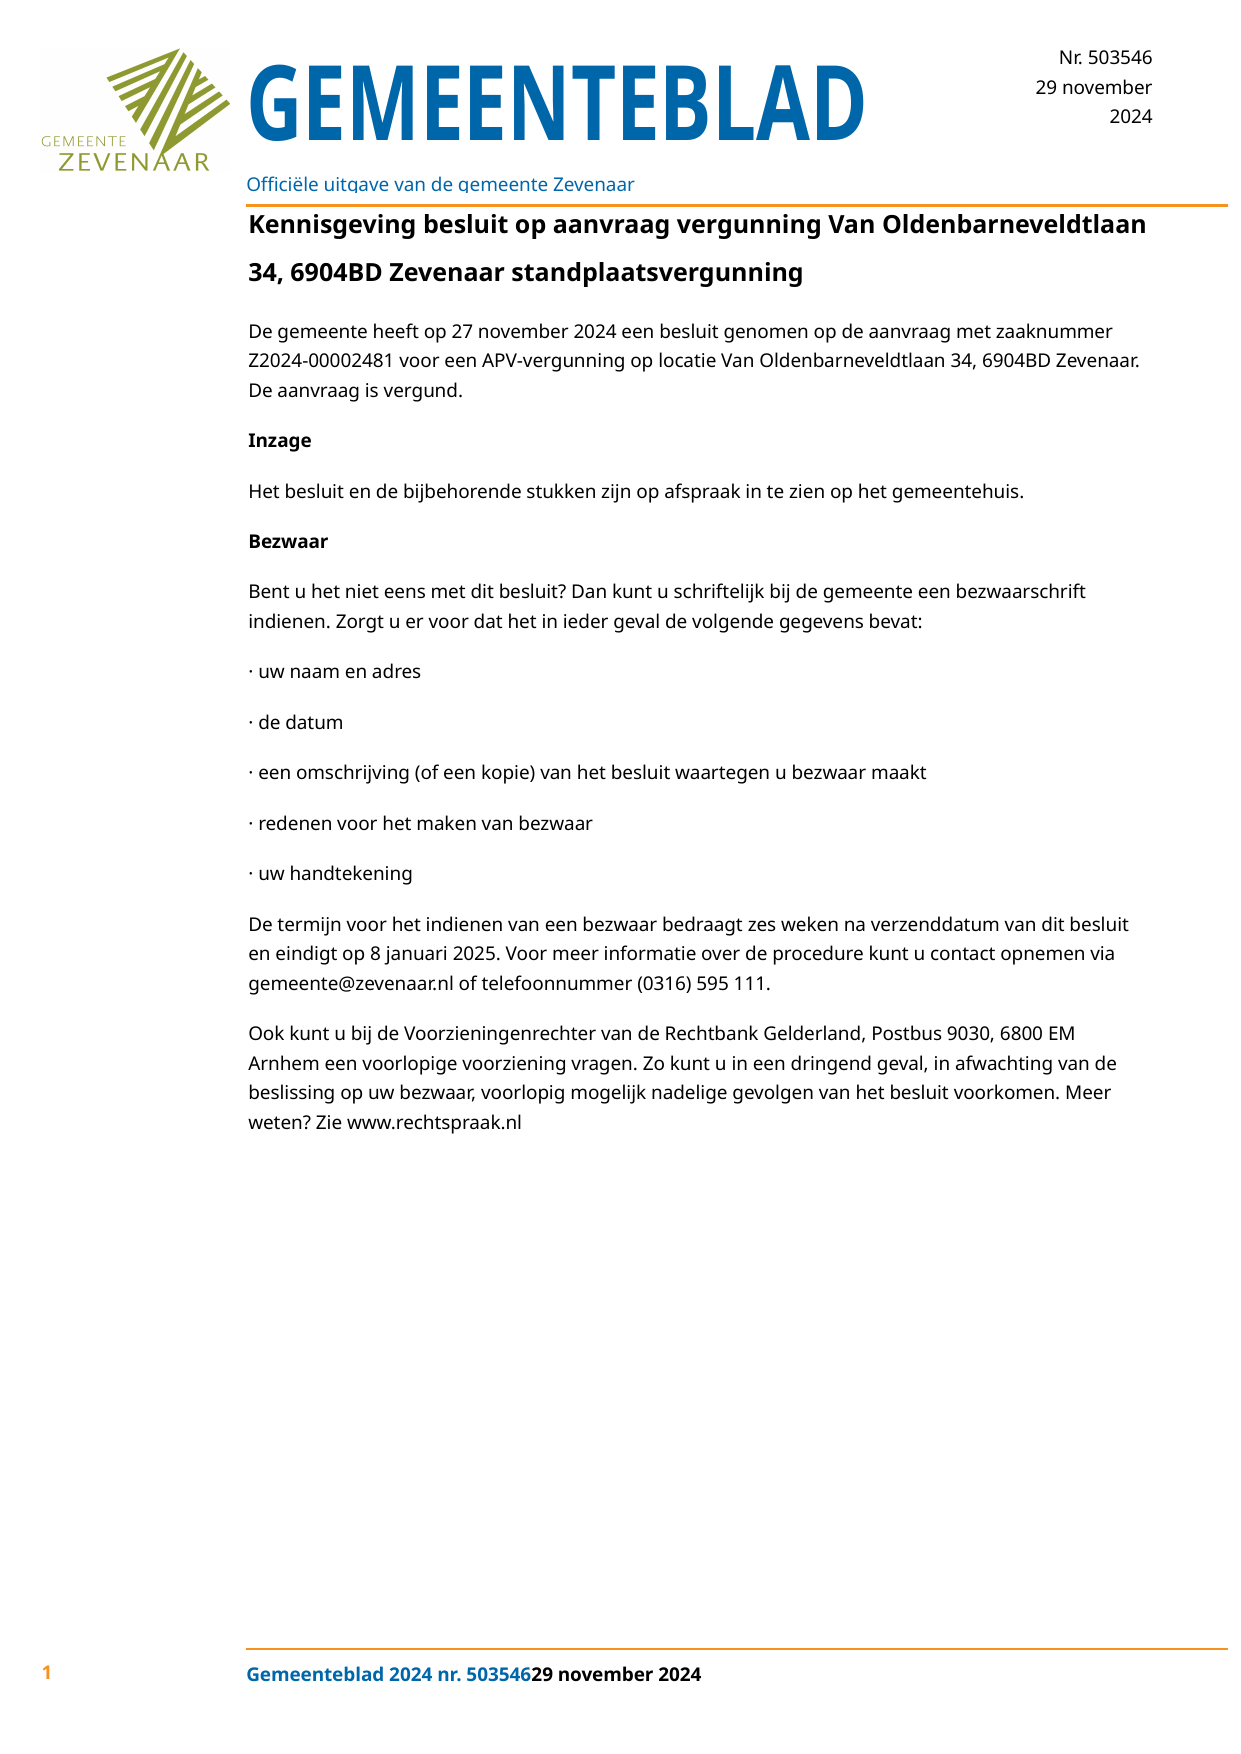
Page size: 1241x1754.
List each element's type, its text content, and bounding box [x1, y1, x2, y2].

text De termijn voor het indienen van een bezwaar bedraagt zes weken na verzenddatum van dit besluit en eindigt op 8 januari 2025. Voor meer informatie over de procedure kunt u contact opnemen via gemeente@zevenaar.nl of telefoonnummer (0316) 595 111. [248, 911, 1152, 996]
text Kennisgeving besluit op aanvraag vergunning Van Oldenbarneveldtlaan 34, 6904BD Zevenaar standplaatsvergunning [248, 207, 1152, 288]
text Het besluit en de bijbehorende stukken zijn op afspraak in te zien op het gemeentehuis. [248, 478, 1152, 504]
picture [41, 47, 231, 172]
text Ook kunt u bij de Voorzieningenrechter van de Rechtbank Gelderland, Postbus 9030, 6800 EM Arnhem een voorlopige voorziening vragen. Zo kunt u in een dringend geval, in afwachting van de beslissing op uw bezwaar, voorlopig mogelijk nadelige gevolgen van het besluit voorkomen. Meer weten? Zie www.rechtspraak.nl [248, 1020, 1152, 1135]
text De gemeente heeft op 27 november 2024 een besluit genomen op de aanvraag met zaaknummer Z2024-00002481 voor een APV-vergunning op locatie Van Oldenbarneveldtlaan 34, 6904BD Zevenaar. De aanvraag is vergund. [248, 318, 1152, 403]
text Inzage [248, 427, 1152, 453]
text · de datum [248, 709, 1152, 735]
text Bent u het niet eens met dit besluit? Dan kunt u schriftelijk bij de gemeente een bezwaarschrift indienen. Zorgt u er voor dat het in ieder geval de volgende gegevens bevat: [248, 579, 1152, 634]
text · uw handtekening [248, 860, 1152, 886]
text · uw naam en adres [248, 659, 1152, 684]
text · redenen voor het maken van bezwaar [248, 810, 1152, 836]
text · een omschrijving (of een kopie) van het besluit waartegen u bezwaar maakt [248, 759, 1152, 785]
text Bezwaar [248, 528, 1152, 554]
